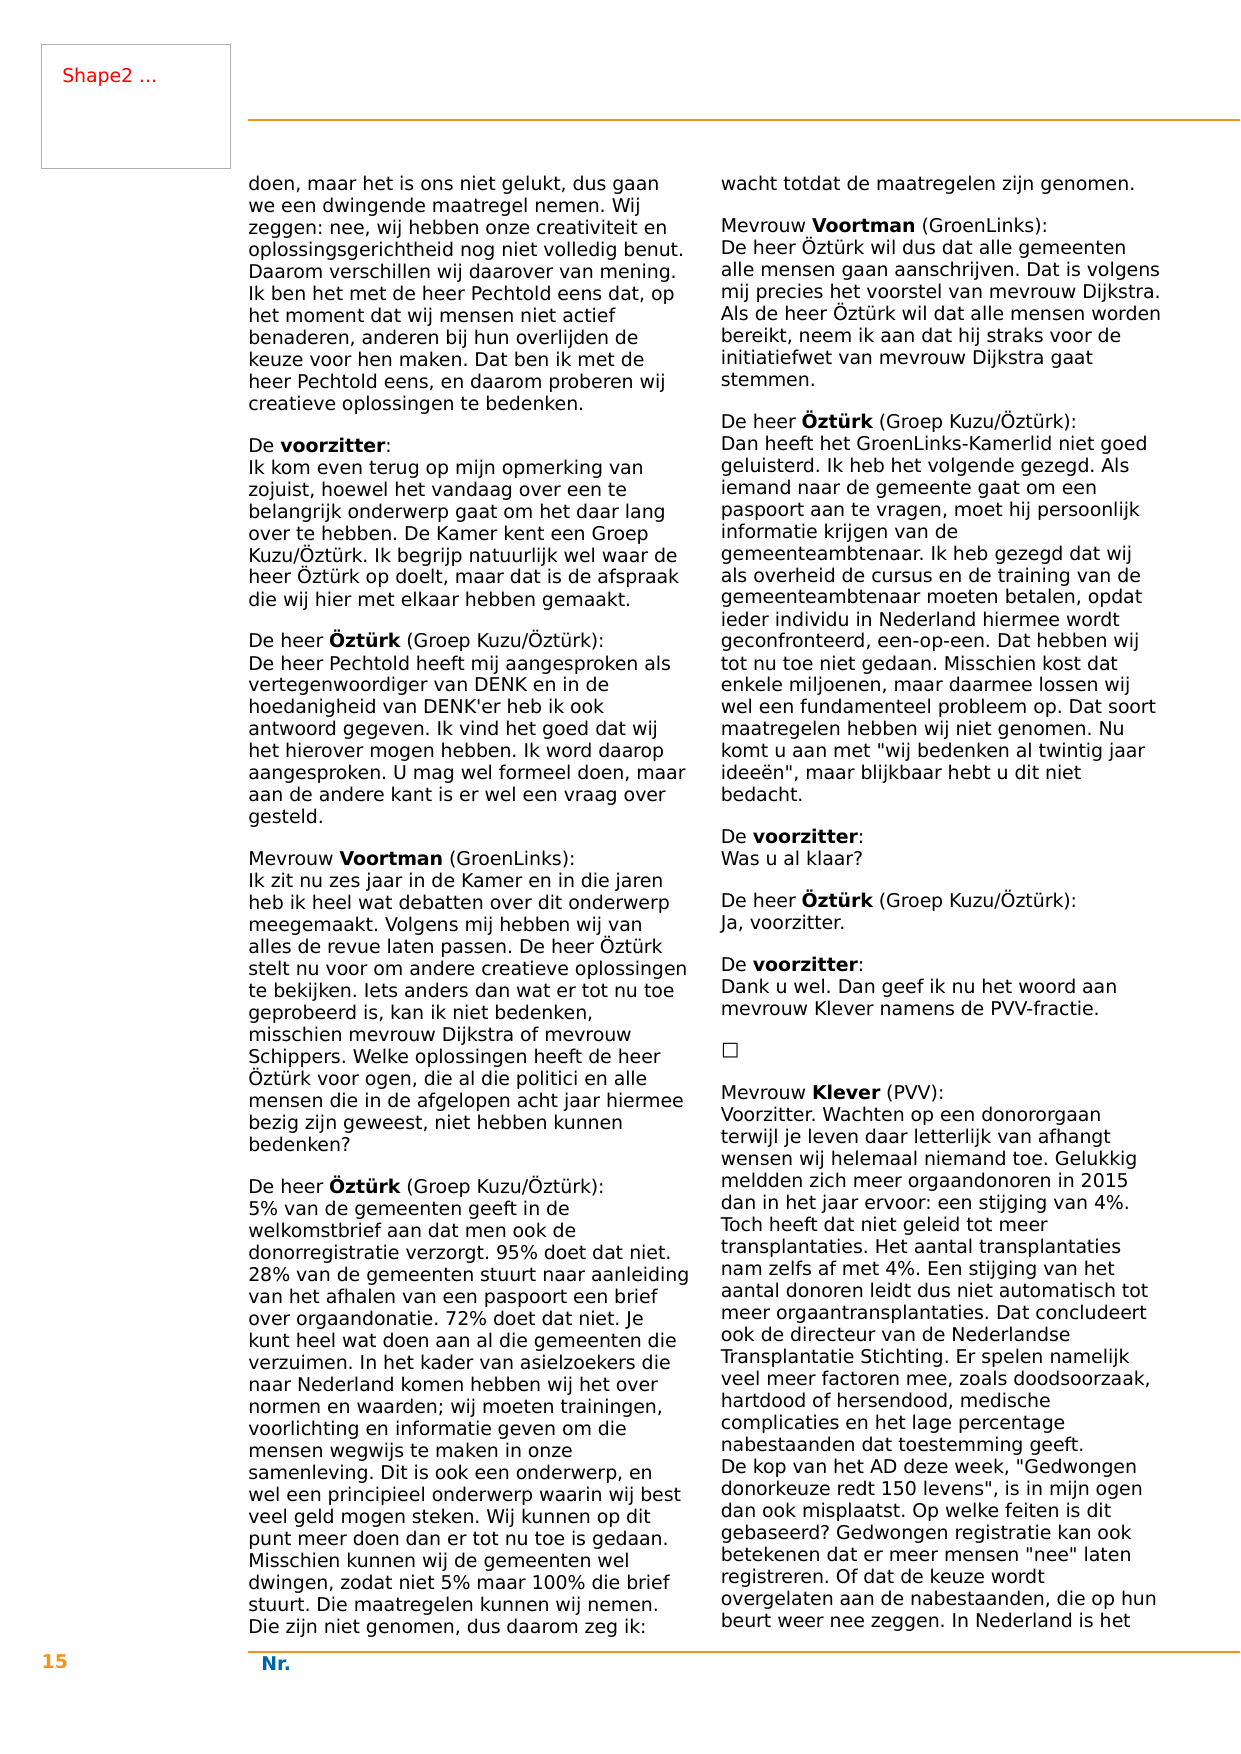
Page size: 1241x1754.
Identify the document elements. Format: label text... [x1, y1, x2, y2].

text Was u al klaar? [721, 848, 1163, 870]
text 5% van de gemeenten geeft in de welkomstbrief aan dat men ook de donorregistratie verzorgt. 95% doet dat niet. 28% van de gemeenten stuurt naar aanleiding van het afhalen van een paspoort een brief over orgaandonatie. 72% doet dat niet. Je kunt heel wat doen aan al die gemeenten die verzuimen. In het kader van asielzoekers die naar Nederland komen hebben wij het over normen en waarden; wij moeten trainingen, voorlichting en informatie geven om die mensen wegwijs te maken in onze samenleving. Dit is ook een onderwerp, en wel een principieel onderwerp waarin wij best veel geld mogen steken. Wij kunnen op dit punt meer doen dan er tot nu toe is gedaan. Misschien kunnen wij de gemeenten wel dwingen, zodat niet 5% maar 100% die brief stuurt. Die maatregelen kunnen wij nemen. Die zijn niet genomen, dus daarom zeg ik: [248, 1198, 691, 1637]
text De heer Pechtold heeft mij aangesproken als vertegenwoordiger van DENK en in de hoedanigheid van DENK'er heb ik ook antwoord gegeven. Ik vind het goed dat wij het hierover mogen hebben. Ik word daarop aangesproken. U mag wel formeel doen, maar aan de andere kant is er wel een vraag over gesteld. [248, 652, 691, 828]
text De kop van het AD deze week, "Gedwongen donorkeuze redt 150 levens", is in mijn ogen dan ook misplaatst. Op welke feiten is dit gebaseerd? Gedwongen registratie kan ook betekenen dat er meer mensen "nee" laten registreren. Of dat de keuze wordt overgelaten aan de nabestaanden, die op hun beurt weer nee zeggen. In Nederland is het [721, 1456, 1163, 1632]
text De heer Öztürk (Groep Kuzu/Öztürk): [721, 411, 1163, 433]
text doen, maar het is ons niet gelukt, dus gaan we een dwingende maatregel nemen. Wij zeggen: nee, wij hebben onze creativiteit en oplossingsgerichtheid nog niet volledig benut. Daarom verschillen wij daarover van mening. Ik ben het met de heer Pechtold eens dat, op het moment dat wij mensen niet actief benaderen, anderen bij hun overlijden de keuze voor hen maken. Dat ben ik met de heer Pechtold eens, en daarom proberen wij creatieve oplossingen te bedenken. [248, 173, 691, 414]
text wacht totdat de maatregelen zijn genomen. [721, 173, 1163, 195]
text Mevrouw Klever (PVV): [721, 1082, 1163, 1104]
text De heer Öztürk (Groep Kuzu/Öztürk): [248, 1176, 691, 1198]
text ⬜ [721, 1040, 1163, 1062]
text De heer Öztürk wil dus dat alle gemeenten alle mensen gaan aanschrijven. Dat is volgens mij precies het voorstel van mevrouw Dijkstra. Als de heer Öztürk wil dat alle mensen worden bereikt, neem ik aan dat hij straks voor de initiatiefwet van mevrouw Dijkstra gaat stemmen. [721, 237, 1163, 391]
text De voorzitter: [248, 434, 691, 457]
text Mevrouw Voortman (GroenLinks): [248, 848, 691, 870]
text De voorzitter: [721, 954, 1163, 976]
text De voorzitter: [721, 826, 1163, 848]
text Ja, voorzitter. [721, 912, 1163, 934]
text Ik kom even terug op mijn opmerking van zojuist, hoewel het vandaag over een te belangrijk onderwerp gaat om het daar lang over te hebben. De Kamer kent een Groep Kuzu/Öztürk. Ik begrijp natuurlijk wel waar de heer Öztürk op doelt, maar dat is de afspraak die wij hier met elkaar hebben gemaakt. [248, 457, 691, 610]
text De heer Öztürk (Groep Kuzu/Öztürk): [721, 890, 1163, 912]
text Ik zit nu zes jaar in de Kamer en in die jaren heb ik heel wat debatten over dit onderwerp meegemaakt. Volgens mij hebben wij van alles de revue laten passen. De heer Öztürk stelt nu voor om andere creatieve oplossingen te bekijken. Iets anders dan wat er tot nu toe geprobeerd is, kan ik niet bedenken, misschien mevrouw Dijkstra of mevrouw Schippers. Welke oplossingen heeft de heer Öztürk voor ogen, die al die politici en alle mensen die in de afgelopen acht jaar hiermee bezig zijn geweest, niet hebben kunnen bedenken? [248, 870, 691, 1156]
text Voorzitter. Wachten op een donororgaan terwijl je leven daar letterlijk van afhangt wensen wij helemaal niemand toe. Gelukkig meldden zich meer orgaandonoren in 2015 dan in het jaar ervoor: een stijging van 4%. Toch heeft dat niet geleid tot meer transplantaties. Het aantal transplantaties nam zelfs af met 4%. Een stijging van het aantal donoren leidt dus niet automatisch tot meer orgaantransplantaties. Dat concludeert ook de directeur van de Nederlandse Transplantatie Stichting. Er spelen namelijk veel meer factoren mee, zoals doodsoorzaak, hartdood of hersendood, medische complicaties en het lage percentage nabestaanden dat toestemming geeft. [721, 1104, 1163, 1456]
text Mevrouw Voortman (GroenLinks): [721, 215, 1163, 237]
text Dank u wel. Dan geef ik nu het woord aan mevrouw Klever namens de PVV-fractie. [721, 976, 1163, 1020]
text De heer Öztürk (Groep Kuzu/Öztürk): [248, 630, 691, 652]
text Dan heeft het GroenLinks-Kamerlid niet goed geluisterd. Ik heb het volgende gezegd. Als iemand naar de gemeente gaat om een paspoort aan te vragen, moet hij persoonlijk informatie krijgen van de gemeenteambtenaar. Ik heb gezegd dat wij als overheid de cursus en de training van de gemeenteambtenaar moeten betalen, opdat ieder individu in Nederland hiermee wordt geconfronteerd, een-op-een. Dat hebben wij tot nu toe niet gedaan. Misschien kost dat enkele miljoenen, maar daarmee lossen wij wel een fundamenteel probleem op. Dat soort maatregelen hebben wij niet genomen. Nu komt u aan met "wij bedenken al twintig jaar ideeën", maar blijkbaar hebt u dit niet bedacht. [721, 433, 1163, 806]
